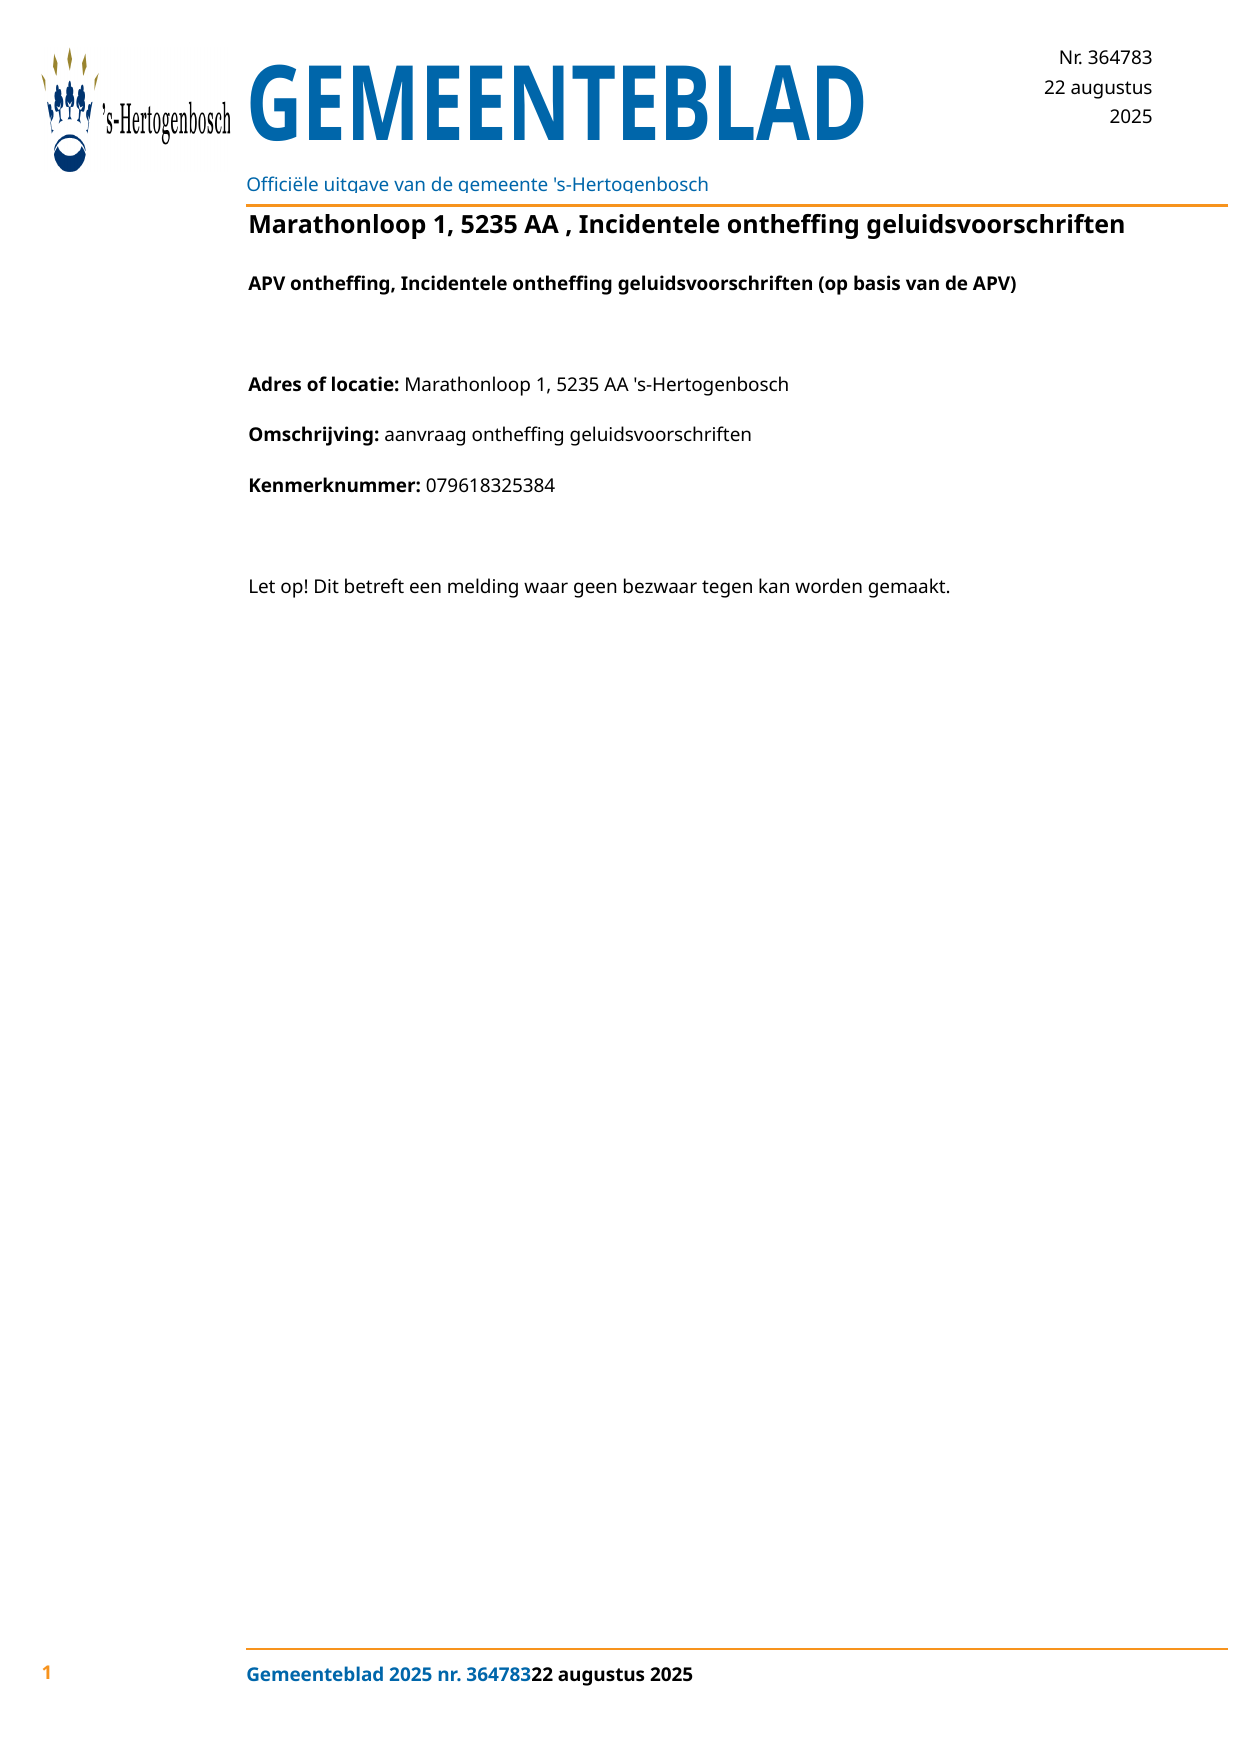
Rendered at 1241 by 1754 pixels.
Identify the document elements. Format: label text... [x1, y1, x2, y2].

text Adres of locatie: Marathonloop 1, 5235 AA 's-Hertogenbosch [248, 371, 1152, 397]
text Let op! Dit betreft een melding waar geen bezwaar tegen kan worden gemaakt. [248, 573, 1152, 598]
text Marathonloop 1, 5235 AA , Incidentele ontheffing geluidsvoorschriften [248, 207, 1152, 241]
text Kenmerknummer: 079618325384 [248, 472, 1152, 498]
picture [41, 47, 231, 172]
text Omschrijving: aanvraag ontheffing geluidsvoorschriften [248, 422, 1152, 447]
text APV ontheffing, Incidentele ontheffing geluidsvoorschriften (op basis van de APV) [248, 270, 1152, 296]
